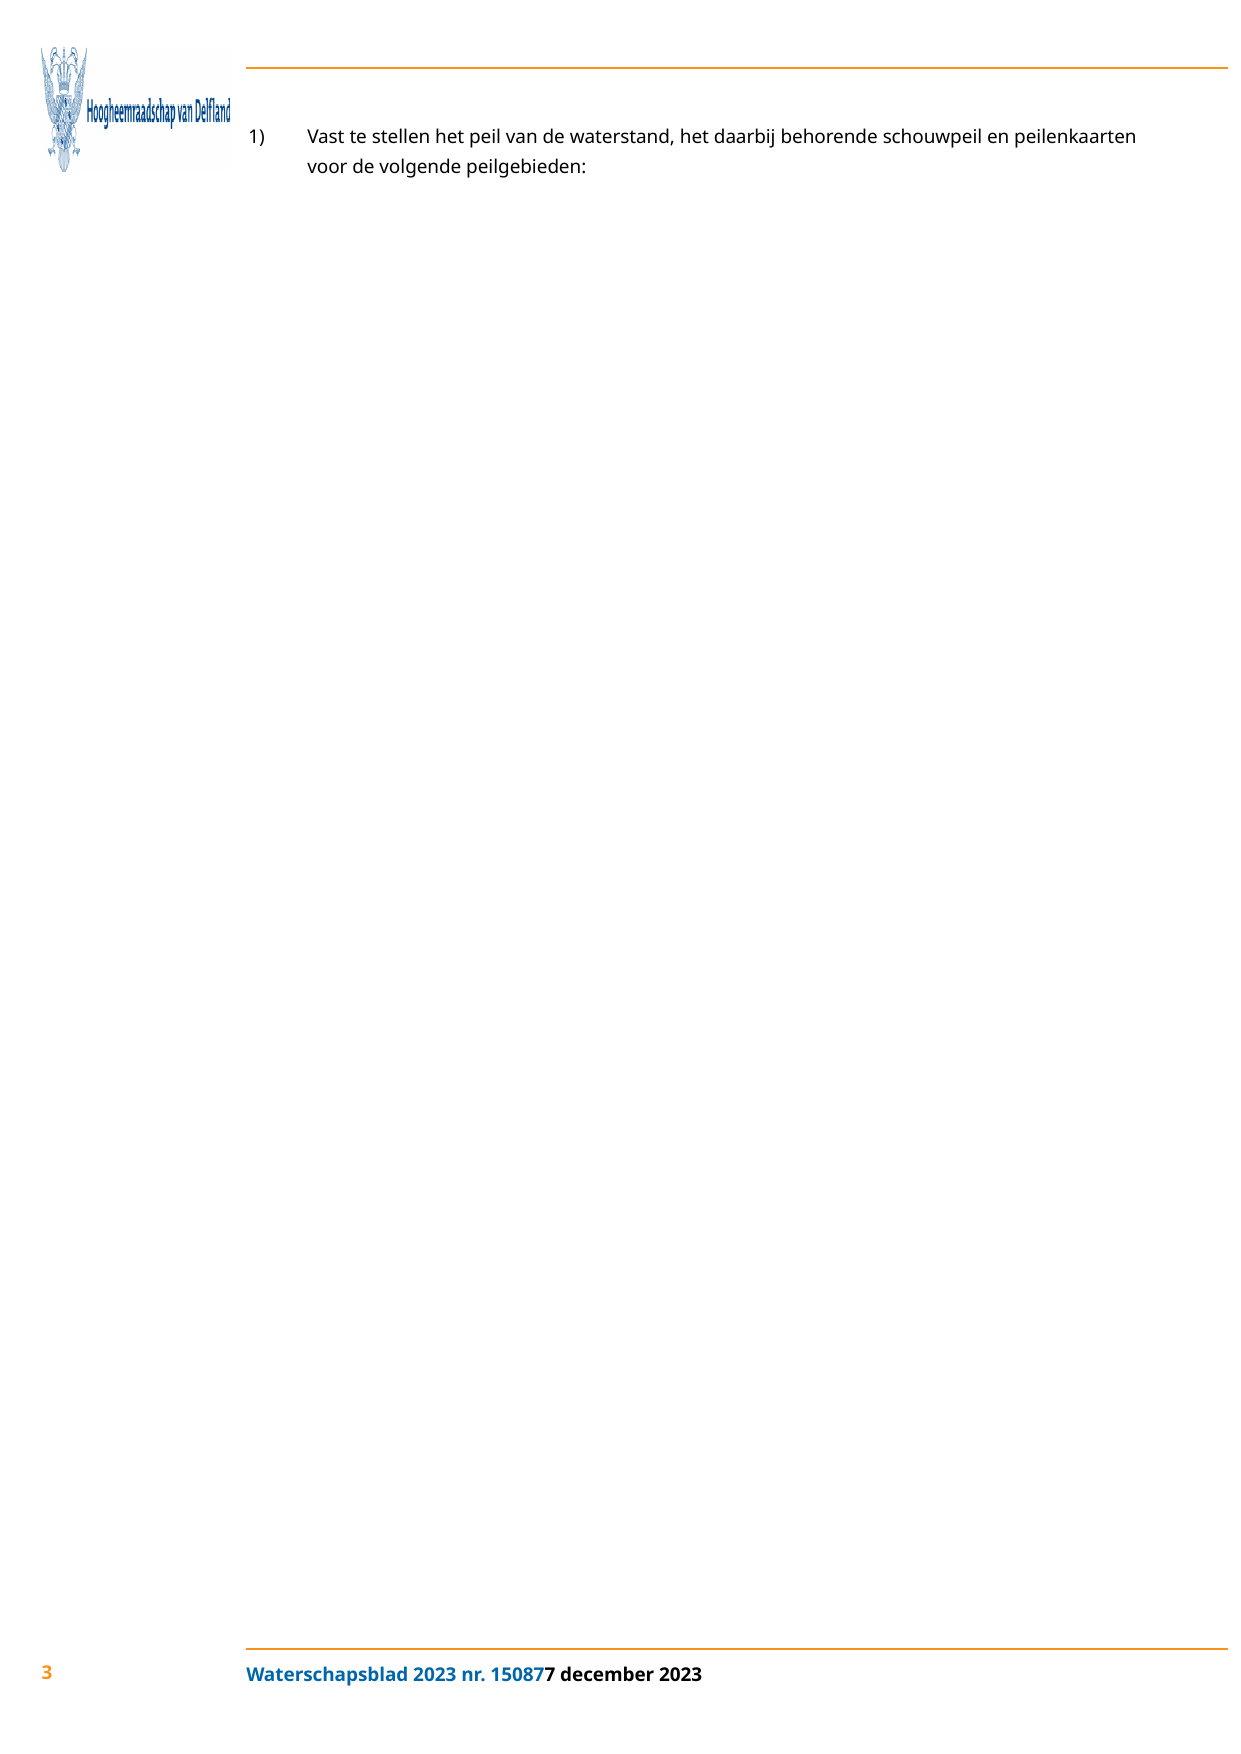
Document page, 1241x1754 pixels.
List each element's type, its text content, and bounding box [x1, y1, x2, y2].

picture [41, 47, 231, 172]
list Vast te stellen het peil van de waterstand, het daarbij behorende schouwpeil en peilenkaarten voor de volgende peilgebieden: [248, 123, 1152, 178]
